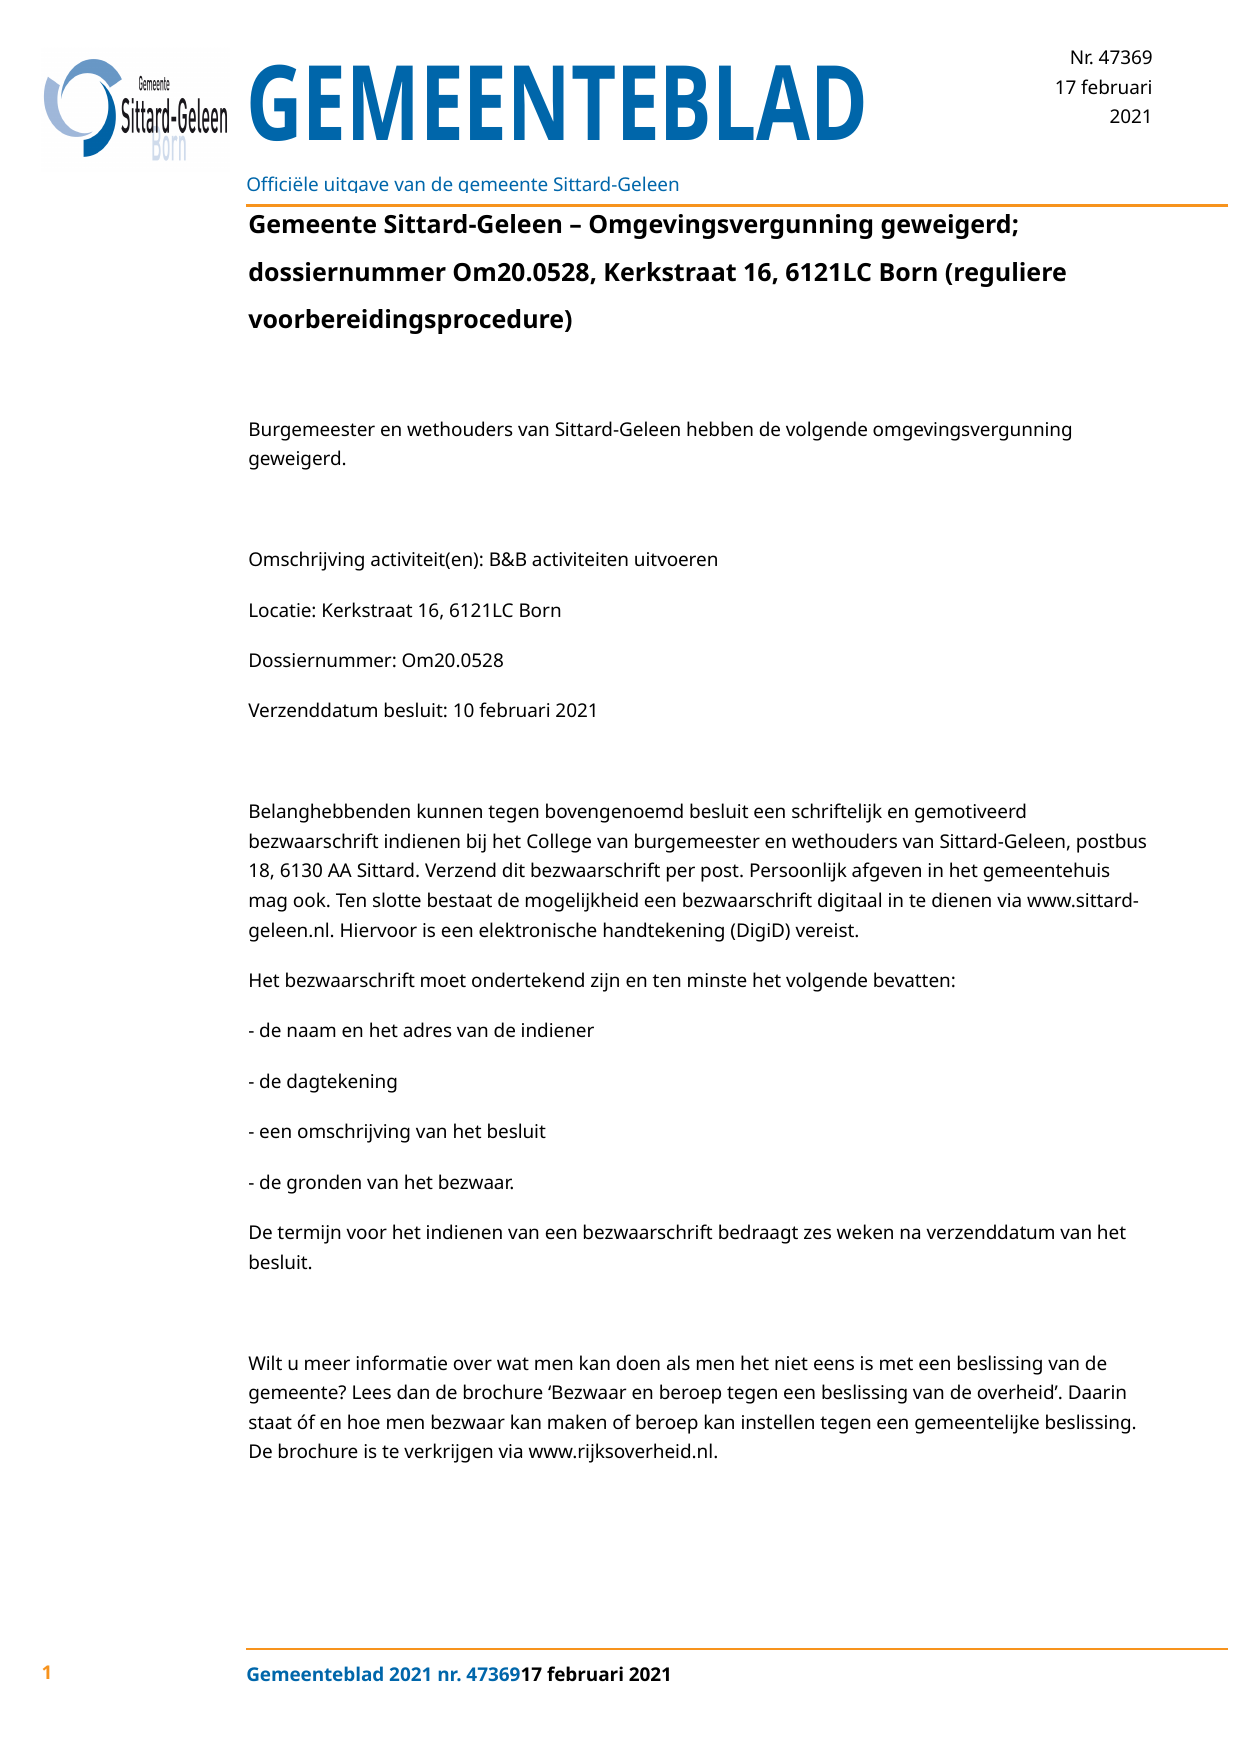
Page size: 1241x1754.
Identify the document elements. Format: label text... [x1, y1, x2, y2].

text Verzenddatum besluit: 10 februari 2021 [248, 698, 1152, 723]
text - de gronden van het bezwaar. [248, 1169, 1152, 1194]
text Burgemeester en wethouders van Sittard-Geleen hebben de volgende omgevingsvergunning geweigerd. [248, 416, 1152, 471]
text Het bezwaarschrift moet ondertekend zijn en ten minste het volgende bevatten: [248, 967, 1152, 993]
text - de dagtekening [248, 1068, 1152, 1094]
text Gemeente Sittard-Geleen – Omgevingsvergunning geweigerd; dossiernummer Om20.0528, Kerkstraat 16, 6121LC Born (reguliere voorbereidingsprocedure) [248, 207, 1152, 336]
text Omschrijving activiteit(en): B&B activiteiten uitvoeren [248, 546, 1152, 572]
text - de naam en het adres van de indiener [248, 1018, 1152, 1043]
text Locatie: Kerkstraat 16, 6121LC Born [248, 597, 1152, 622]
text De termijn voor het indienen van een bezwaarschrift bedraagt zes weken na verzenddatum van het besluit. [248, 1219, 1152, 1274]
text Belanghebbenden kunnen tegen bovengenoemd besluit een schriftelijk en gemotiveerd bezwaarschrift indienen bij het College van burgemeester en wethouders van Sittard-Geleen, postbus 18, 6130 AA Sittard. Verzend dit bezwaarschrift per post. Persoonlijk afgeven in het gemeentehuis mag ook. Ten slotte bestaat de mogelijkheid een bezwaarschrift digitaal in te dienen via www.sittard-geleen.nl. Hiervoor is een elektronische handtekening (DigiD) vereist. [248, 798, 1152, 942]
picture [41, 47, 231, 172]
text Wilt u meer informatie over wat men kan doen als men het niet eens is met een beslissing van de gemeente? Lees dan de brochure ‘Bezwaar en beroep tegen een beslissing van de overheid’. Daarin staat óf en hoe men bezwaar kan maken of beroep kan instellen tegen een gemeentelijke beslissing. De brochure is te verkrijgen via www.rijksoverheid.nl. [248, 1350, 1152, 1464]
text Dossiernummer: Om20.0528 [248, 647, 1152, 673]
text - een omschrijving van het besluit [248, 1118, 1152, 1144]
